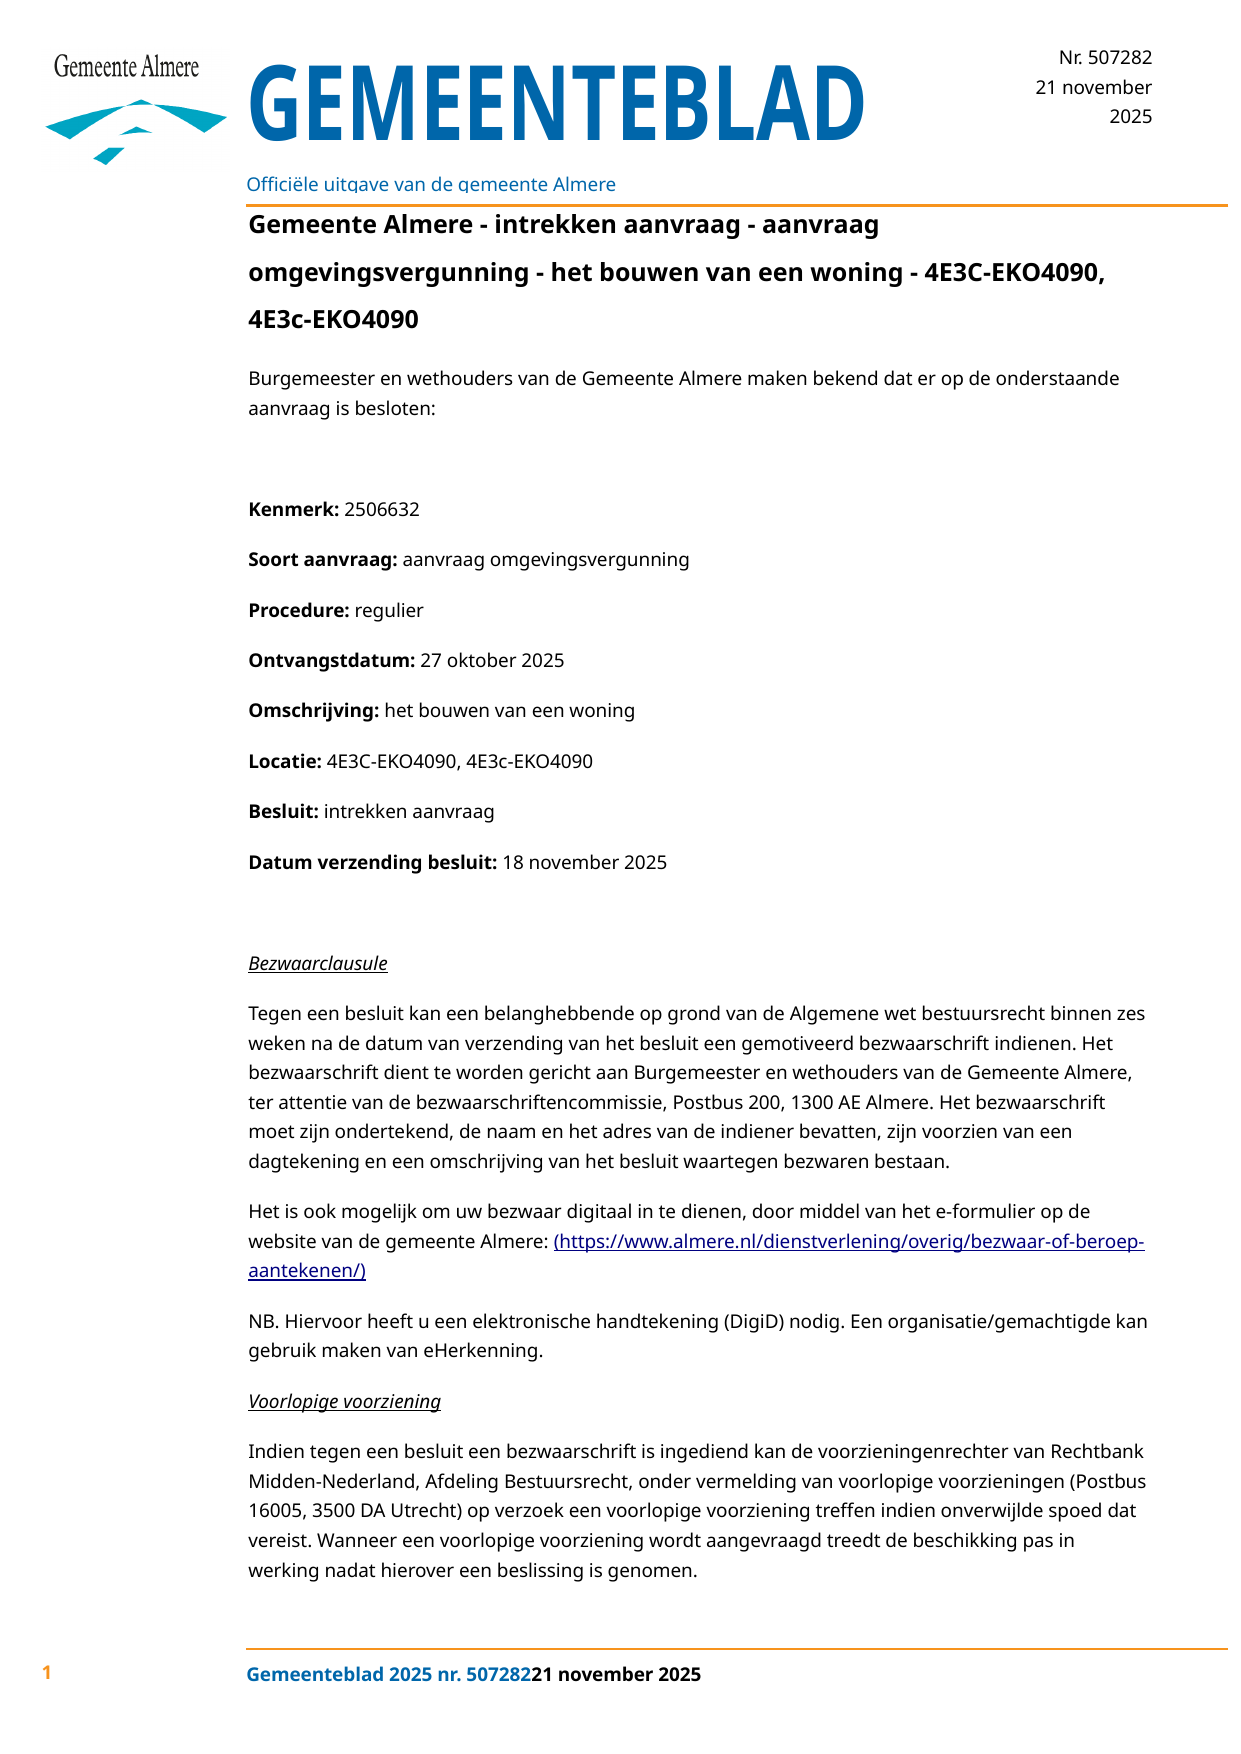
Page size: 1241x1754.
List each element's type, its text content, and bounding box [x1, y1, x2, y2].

text Ontvangstdatum: 27 oktober 2025 [248, 647, 1152, 673]
text Kenmerk: 2506632 [248, 496, 1152, 522]
text Burgemeester en wethouders van de Gemeente Almere maken bekend dat er op de onderstaande aanvraag is besloten: [248, 366, 1152, 421]
text Bezwaarclausule [248, 950, 1152, 975]
text Het is ook mogelijk om uw bezwaar digitaal in te dienen, door middel van het e-formulier op de website van de gemeente Almere: (https://www.almere.nl/dienstverlening/overig/bezwaar-of-beroep-aantekenen/) [248, 1198, 1152, 1283]
text NB. Hiervoor heeft u een elektronische handtekening (DigiD) nodig. Een organisatie/gemachtigde kan gebruik maken van eHerkenning. [248, 1308, 1152, 1363]
text Soort aanvraag: aanvraag omgevingsvergunning [248, 546, 1152, 572]
text Datum verzending besluit: 18 november 2025 [248, 849, 1152, 874]
text Locatie: 4E3C-EKO4090, 4E3c-EKO4090 [248, 748, 1152, 774]
picture [41, 47, 231, 172]
text Indien tegen een besluit een bezwaarschrift is ingediend kan de voorzieningenrechter van Rechtbank Midden-Nederland, Afdeling Bestuursrecht, onder vermelding van voorlopige voorzieningen (Postbus 16005, 3500 DA Utrecht) op verzoek een voorlopige voorziening treffen indien onverwijlde spoed dat vereist. Wanneer een voorlopige voorziening wordt aangevraagd treedt de beschikking pas in werking nadat hierover een beslissing is genomen. [248, 1438, 1152, 1582]
text Besluit: intrekken aanvraag [248, 798, 1152, 824]
text Voorlopige voorziening [248, 1388, 1152, 1414]
text Omschrijving: het bouwen van een woning [248, 698, 1152, 723]
text Gemeente Almere - intrekken aanvraag - aanvraag omgevingsvergunning - het bouwen van een woning - 4E3C-EKO4090, 4E3c-EKO4090 [248, 207, 1152, 336]
text Procedure: regulier [248, 597, 1152, 622]
text Tegen een besluit kan een belanghebbende op grond van de Algemene wet bestuursrecht binnen zes weken na de datum van verzending van het besluit een gemotiveerd bezwaarschrift indienen. Het bezwaarschrift dient te worden gericht aan Burgemeester en wethouders van de Gemeente Almere, ter attentie van de bezwaarschriftencommissie, Postbus 200, 1300 AE Almere. Het bezwaarschrift moet zijn ondertekend, de naam en het adres van de indiener bevatten, zijn voorzien van een dagtekening en een omschrijving van het besluit waartegen bezwaren bestaan. [248, 1000, 1152, 1174]
